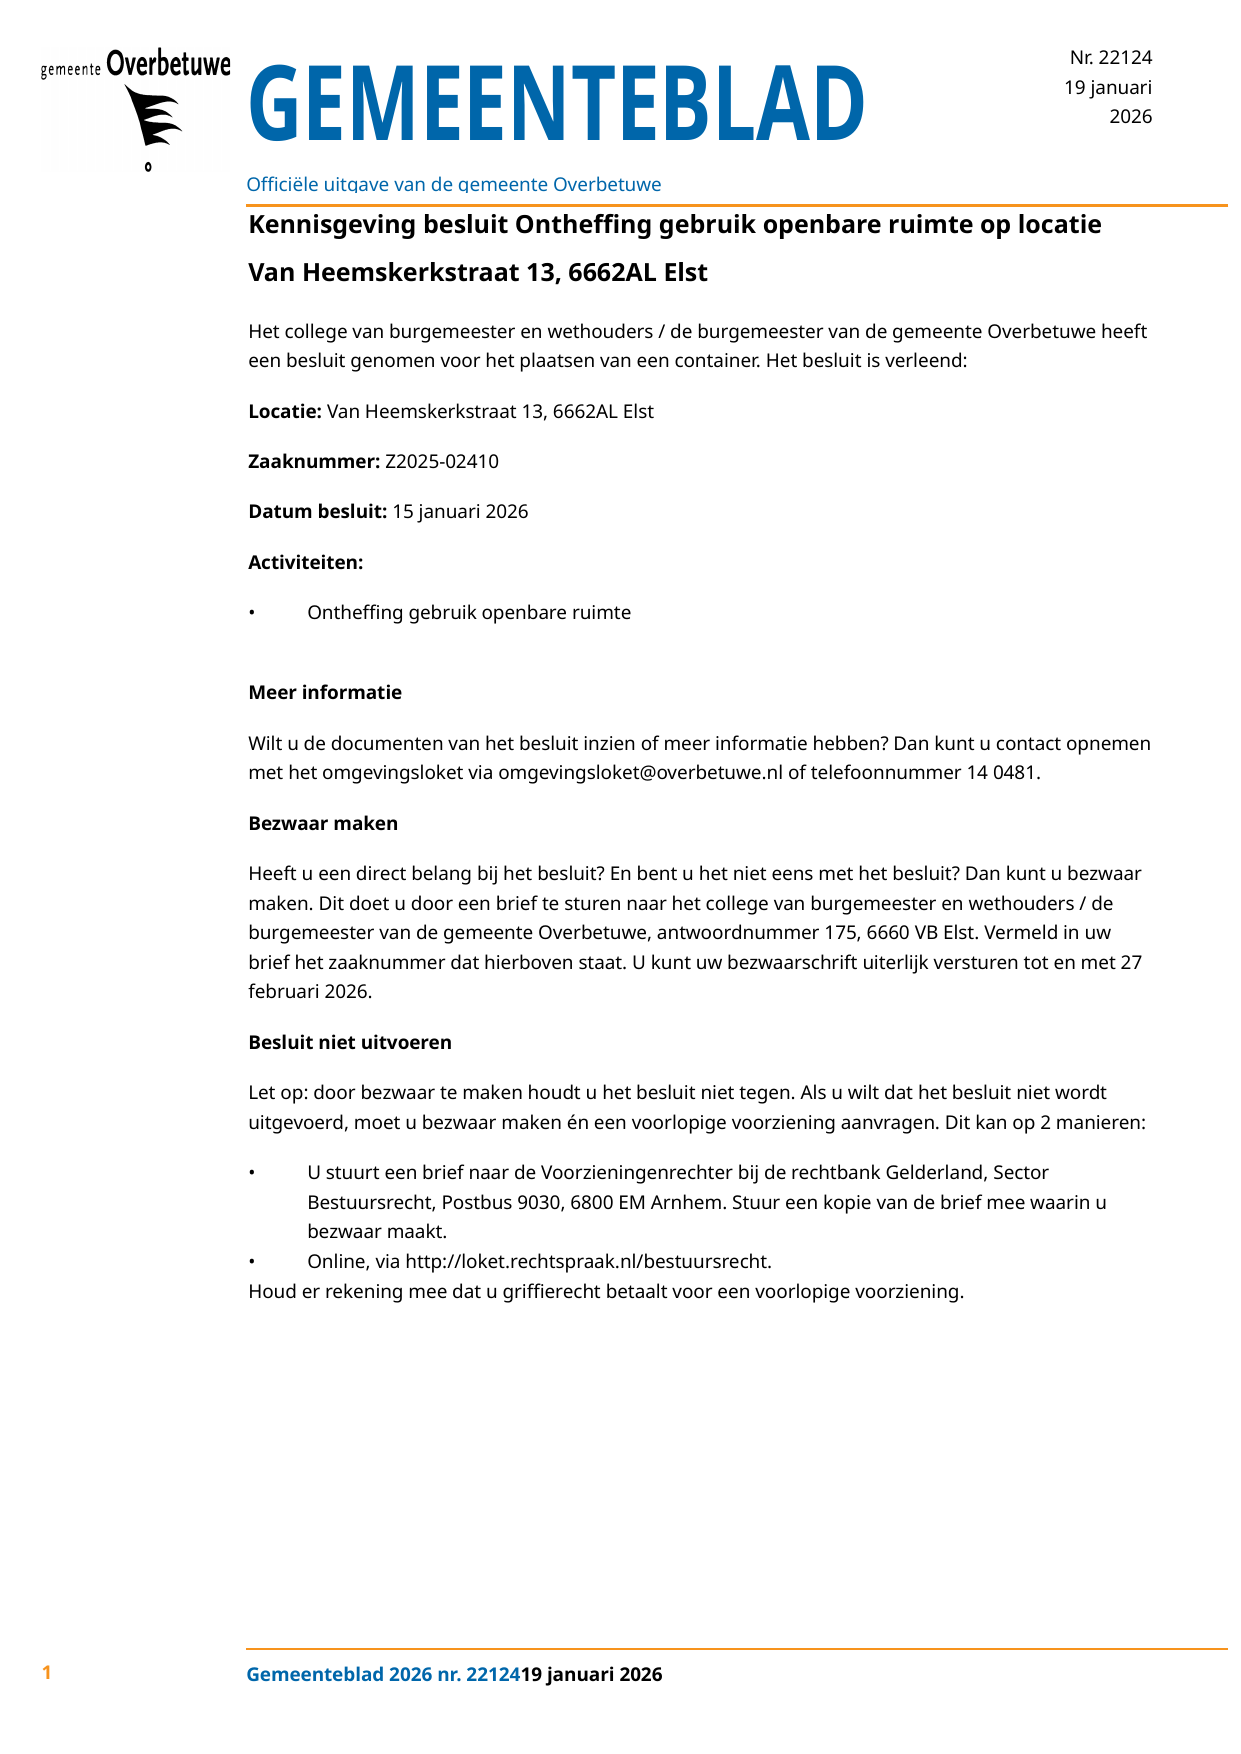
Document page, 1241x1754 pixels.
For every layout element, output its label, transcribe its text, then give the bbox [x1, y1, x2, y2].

list U stuurt een brief naar de Voorzieningenrechter bij de rechtbank Gelderland, Sector Bestuursrecht, Postbus 9030, 6800 EM Arnhem. Stuur een kopie van de brief mee waarin u bezwaar maakt. [248, 1159, 1152, 1244]
text Wilt u de documenten van het besluit inzien of meer informatie hebben? Dan kunt u contact opnemen met het omgevingsloket via omgevingsloket@overbetuwe.nl of telefoonnummer 14 0481. [248, 730, 1152, 785]
text Let op: door bezwaar te maken houdt u het besluit niet tegen. Als u wilt dat het besluit niet wordt uitgevoerd, moet u bezwaar maken én een voorlopige voorziening aanvragen. Dit kan op 2 manieren: [248, 1079, 1152, 1135]
text Bezwaar maken [248, 810, 1152, 836]
text Kennisgeving besluit Ontheffing gebruik openbare ruimte op locatie Van Heemskerkstraat 13, 6662AL Elst [248, 207, 1152, 288]
text Houd er rekening mee dat u griffierecht betaalt voor een voorlopige voorziening. [248, 1278, 1152, 1304]
text Het college van burgemeester en wethouders / de burgemeester van de gemeente Overbetuwe heeft een besluit genomen voor het plaatsen van een container. Het besluit is verleend: [248, 318, 1152, 373]
text Besluit niet uitvoeren [248, 1029, 1152, 1055]
text Activiteiten: [248, 549, 1152, 575]
text Heeft u een direct belang bij het besluit? En bent u het niet eens met het besluit? Dan kunt u bezwaar maken. Dit doet u door een brief te sturen naar het college van burgemeester en wethouders / de burgemeester van de gemeente Overbetuwe, antwoordnummer 175, 6660 VB Elst. Vermeld in uw brief het zaaknummer dat hierboven staat. U kunt uw bezwaarschrift uiterlijk versturen tot en met 27 februari 2026. [248, 860, 1152, 1004]
picture [41, 47, 231, 172]
text Meer informatie [248, 679, 1152, 705]
text Zaaknummer: Z2025-02410 [248, 448, 1152, 474]
list Ontheffing gebruik openbare ruimte [248, 599, 1152, 625]
list Online, via http://loket.rechtspraak.nl/bestuursrecht. [248, 1248, 1152, 1274]
text Locatie: Van Heemskerkstraat 13, 6662AL Elst [248, 398, 1152, 424]
text Datum besluit: 15 januari 2026 [248, 499, 1152, 524]
